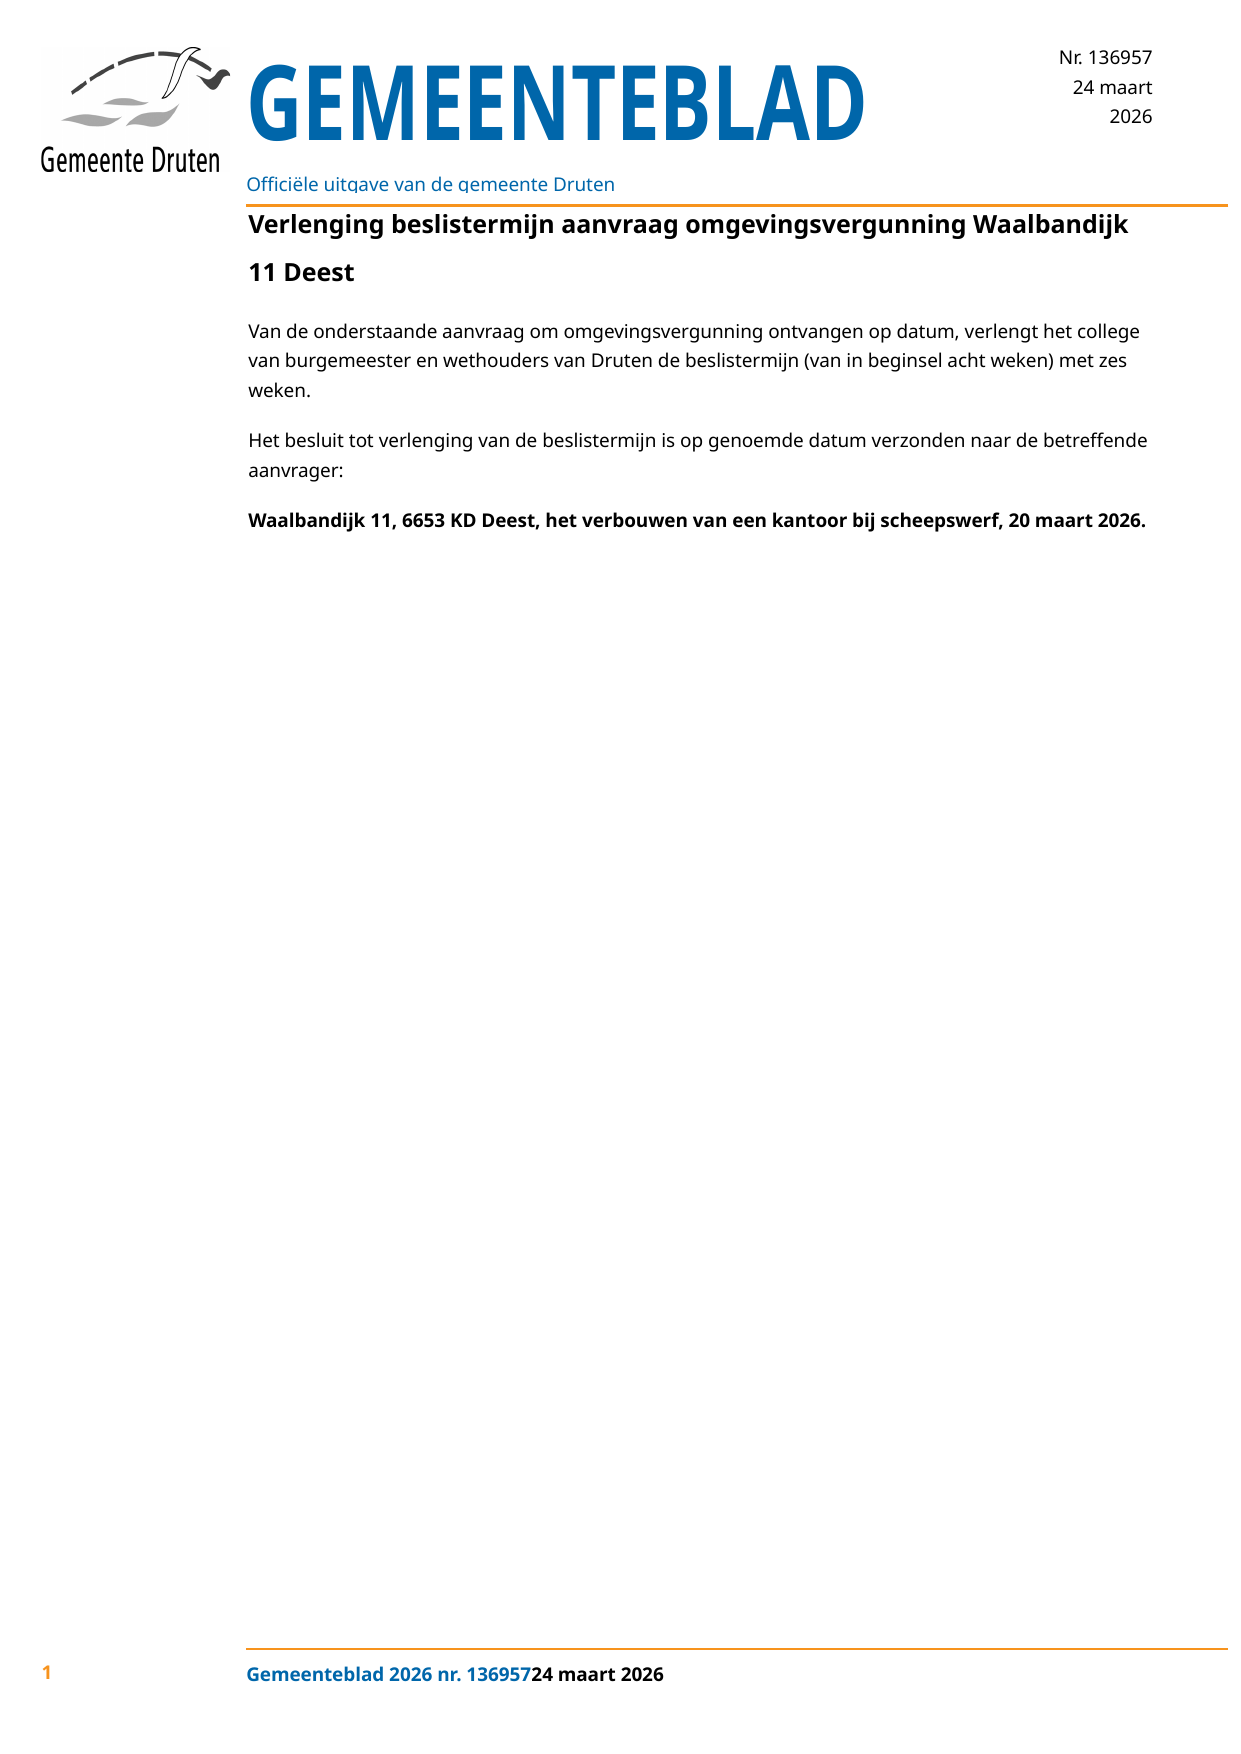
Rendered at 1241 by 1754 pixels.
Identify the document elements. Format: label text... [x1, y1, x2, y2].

picture [41, 47, 231, 172]
text Het besluit tot verlenging van de beslistermijn is op genoemde datum verzonden naar de betreffende aanvrager: [248, 427, 1152, 483]
text Verlenging beslistermijn aanvraag omgevingsvergunning Waalbandijk 11 Deest [248, 207, 1152, 288]
text Waalbandijk 11, 6653 KD Deest, het verbouwen van een kantoor bij scheepswerf, 20 maart 2026. [248, 507, 1152, 533]
text Van de onderstaande aanvraag om omgevingsvergunning ontvangen op datum, verlengt het college van burgemeester en wethouders van Druten de beslistermijn (van in beginsel acht weken) met zes weken. [248, 318, 1152, 403]
